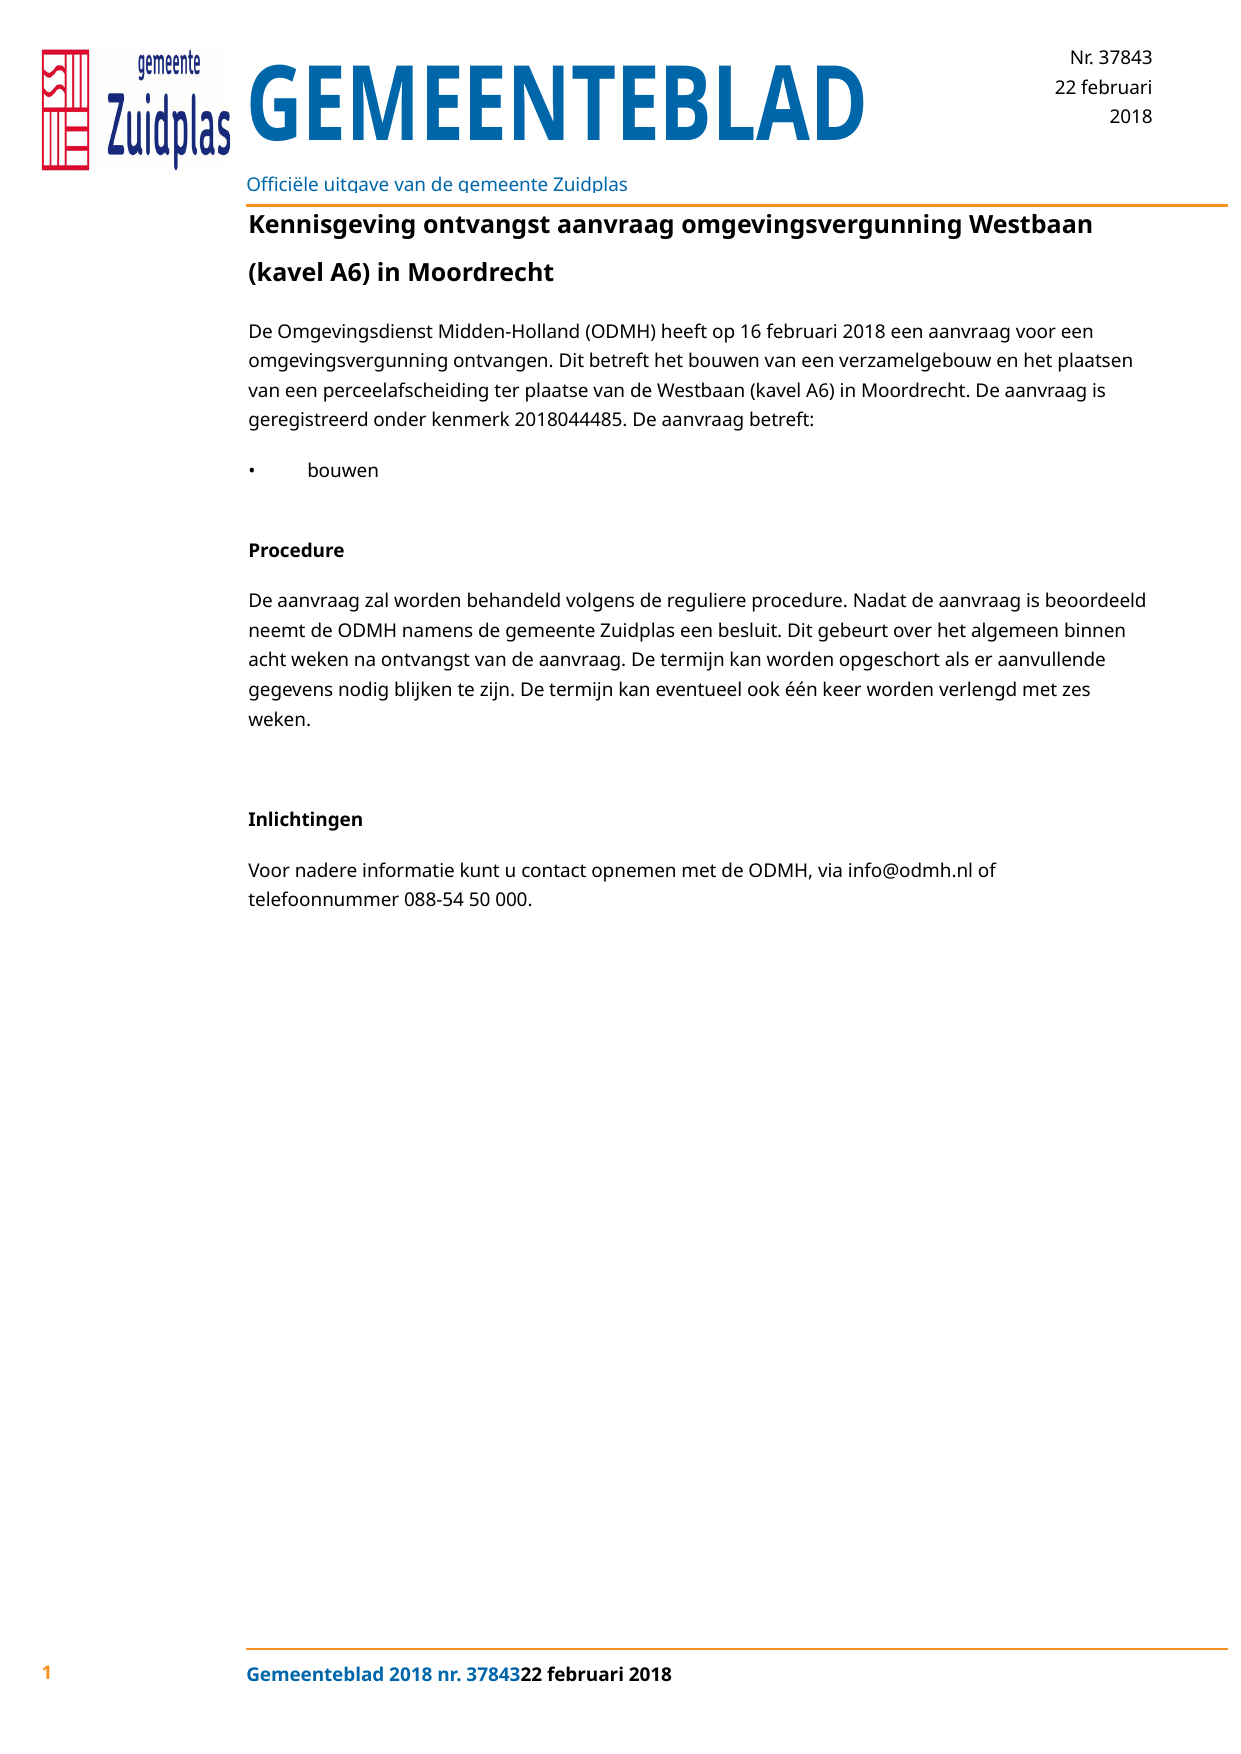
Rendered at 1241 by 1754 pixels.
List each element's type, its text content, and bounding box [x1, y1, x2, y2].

text De Omgevingsdienst Midden-Holland (ODMH) heeft op 16 februari 2018 een aanvraag voor een omgevingsvergunning ontvangen. Dit betreft het bouwen van een verzamelgebouw en het plaatsen van een perceelafscheiding ter plaatse van de Westbaan (kavel A6) in Moordrecht. De aanvraag is geregistreerd onder kenmerk 2018044485. De aanvraag betreft: [248, 318, 1152, 432]
picture [41, 47, 231, 172]
list bouwen [248, 457, 1152, 483]
text Procedure [248, 537, 1152, 563]
text Inlichtingen [248, 807, 1152, 832]
text Kennisgeving ontvangst aanvraag omgevingsvergunning Westbaan (kavel A6) in Moordrecht [248, 207, 1152, 288]
text De aanvraag zal worden behandeld volgens de reguliere procedure. Nadat de aanvraag is beoordeeld neemt de ODMH namens de gemeente Zuidplas een besluit. Dit gebeurt over het algemeen binnen acht weken na ontvangst van de aanvraag. De termijn kan worden opgeschort als er aanvullende gegevens nodig blijken te zijn. De termijn kan eventueel ook één keer worden verlengd met zes weken. [248, 587, 1152, 732]
text Voor nadere informatie kunt u contact opnemen met de ODMH, via info@odmh.nl of telefoonnummer 088-54 50 000. [248, 857, 1152, 912]
